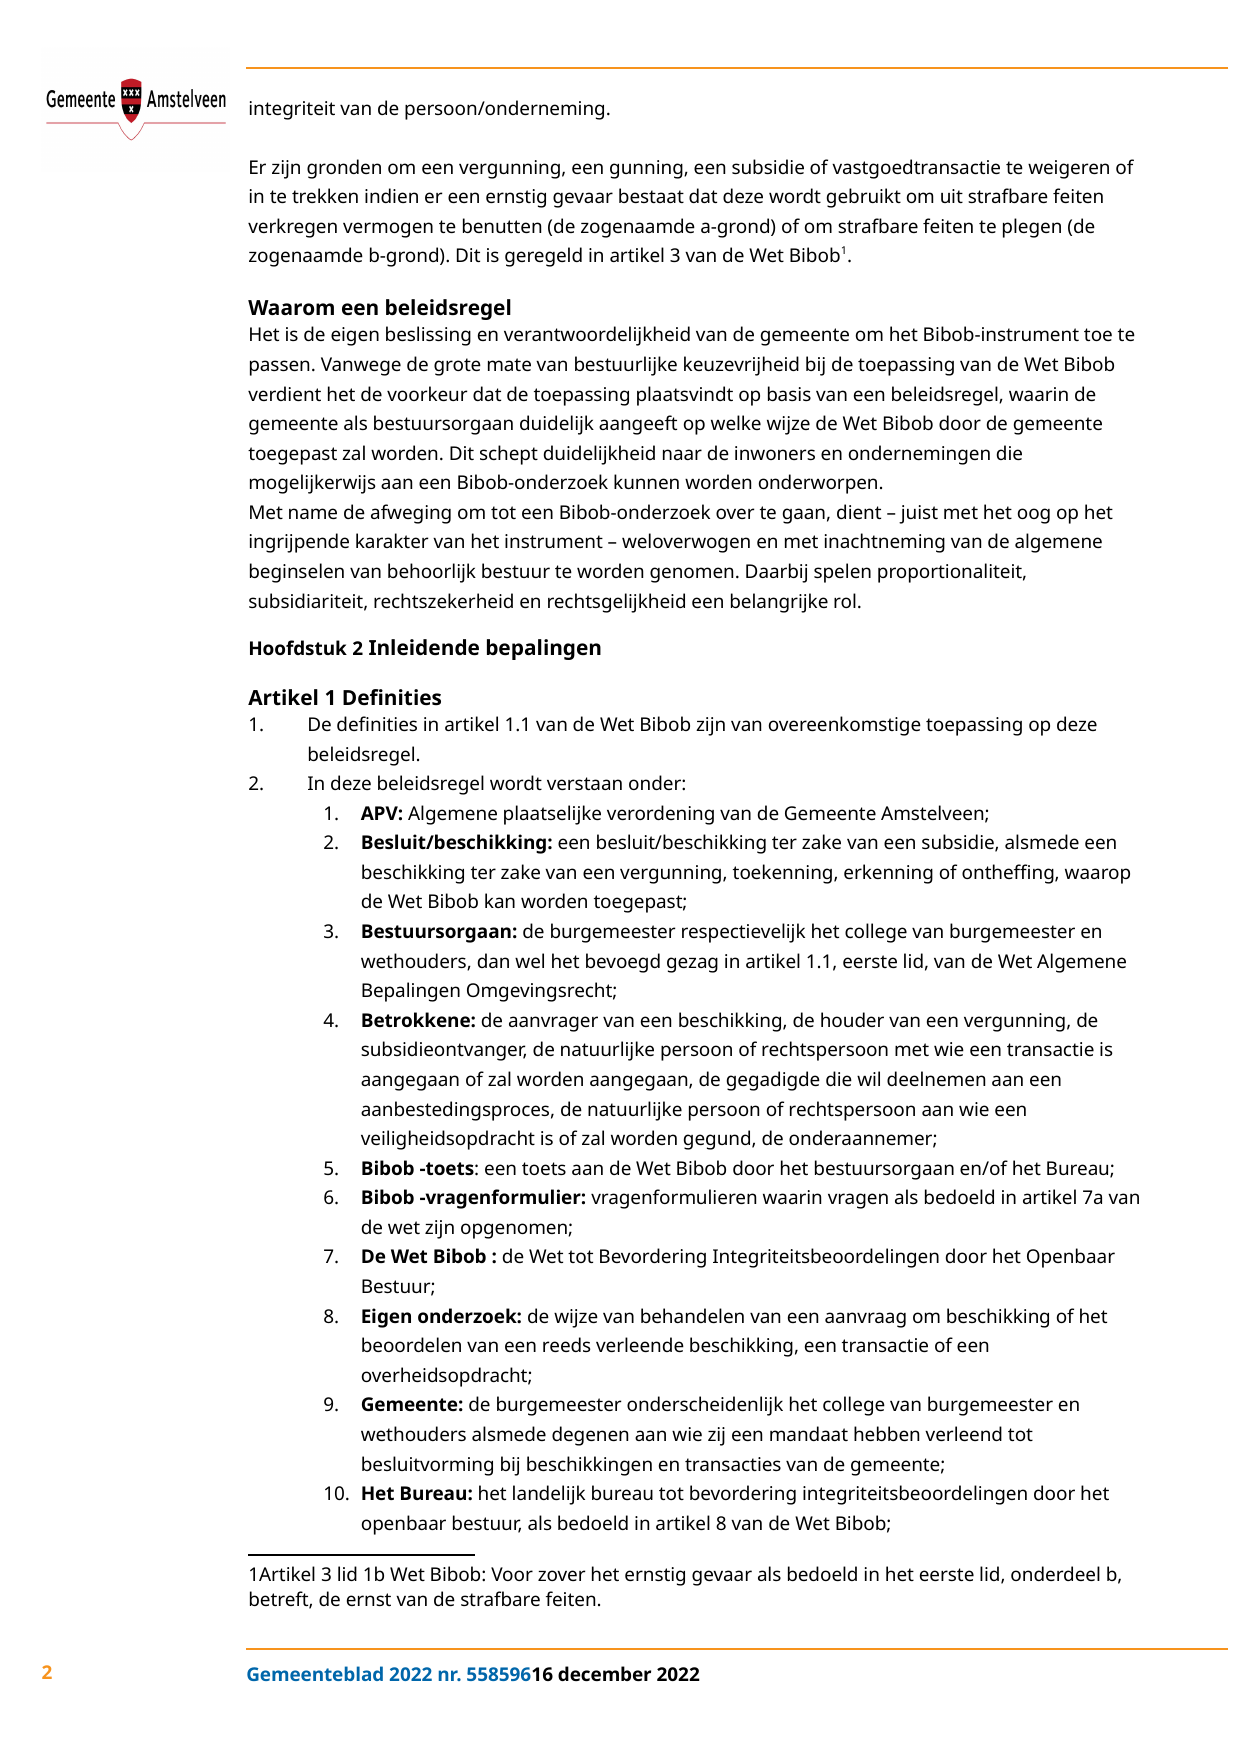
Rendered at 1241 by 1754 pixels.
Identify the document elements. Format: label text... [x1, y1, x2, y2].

picture [41, 47, 231, 172]
list Besluit/beschikking: een besluit/beschikking ter zake van een subsidie, alsmede een beschikking ter zake van een vergunning, toekenning, erkenning of ontheffing, waarop de Wet Bibob kan worden toegepast; [323, 829, 1152, 914]
text integriteit van de persoon/onderneming. [248, 95, 1152, 121]
text Waarom een beleidsregel [248, 293, 1152, 322]
list Bibob -vragenformulier: vragenformulieren waarin vragen als bedoeld in artikel 7a van de wet zijn opgenomen; [323, 1184, 1152, 1240]
text Hoofdstuk 2 Inleidende bepalingen [248, 633, 1152, 662]
list Betrokkene: de aanvrager van een beschikking, de houder van een vergunning, de subsidieontvanger, de natuurlijke persoon of rechtspersoon met wie een transactie is aangegaan of zal worden aangegaan, de gegadigde die wil deelnemen aan een aanbestedingsproces, de natuurlijke persoon of rechtspersoon aan wie een veiligheidsopdracht is of zal worden gegund, de onderaannemer; [323, 1007, 1152, 1151]
text Het is de eigen beslissing en verantwoordelijkheid van de gemeente om het Bibob-instrument toe te passen. Vanwege de grote mate van bestuurlijke keuzevrijheid bij de toepassing van de Wet Bibob verdient het de voorkeur dat de toepassing plaatsvindt op basis van een beleidsregel, waarin de gemeente als bestuursorgaan duidelijk aangeeft op welke wijze de Wet Bibob door de gemeente toegepast zal worden. Dit schept duidelijkheid naar de inwoners en ondernemingen die mogelijkerwijs aan een Bibob-onderzoek kunnen worden onderworpen. [248, 322, 1152, 495]
list De Wet Bibob : de Wet tot Bevordering Integriteitsbeoordelingen door het Openbaar Bestuur; [323, 1244, 1152, 1299]
list Bibob -toets: een toets aan de Wet Bibob door het bestuursorgaan en/of het Bureau; [323, 1155, 1152, 1181]
list Bestuursorgaan: de burgemeester respectievelijk het college van burgemeester en wethouders, dan wel het bevoegd gezag in artikel 1.1, eerste lid, van de Wet Algemene Bepalingen Omgevingsrecht; [323, 918, 1152, 1003]
text Artikel 1 Definities [248, 683, 1152, 711]
list De definities in artikel 1.1 van de Wet Bibob zijn van overeenkomstige toepassing op deze beleidsregel. [248, 711, 1152, 766]
text Er zijn gronden om een vergunning, een gunning, een subsidie of vastgoedtransactie te weigeren of in te trekken indien er een ernstig gevaar bestaat dat deze wordt gebruikt om uit strafbare feiten verkregen vermogen te benutten (de zogenaamde a-grond) of om strafbare feiten te plegen (de zogenaamde b-grond). Dit is geregeld in artikel 3 van de Wet Bibob. [248, 154, 1152, 268]
list Het Bureau: het landelijk bureau tot bevordering integriteitsbeoordelingen door het openbaar bestuur, als bedoeld in artikel 8 van de Wet Bibob; [323, 1480, 1152, 1536]
list Gemeente: de burgemeester onderscheidenlijk het college van burgemeester en wethouders alsmede degenen aan wie zij een mandaat hebben verleend tot besluitvorming bij beschikkingen en transacties van de gemeente; [323, 1392, 1152, 1476]
list In deze beleidsregel wordt verstaan onder: [248, 770, 1152, 796]
text Artikel 3 lid 1b Wet Bibob: Voor zover het ernstig gevaar als bedoeld in het eerste lid, onderdeel b, betreft, de ernst van de strafbare feiten. [248, 1561, 1152, 1612]
list Eigen onderzoek: de wijze van behandelen van een aanvraag om beschikking of het beoordelen van een reeds verleende beschikking, een transactie of een overheidsopdracht; [323, 1303, 1152, 1388]
list APV: Algemene plaatselijke verordening van de Gemeente Amstelveen; [323, 800, 1152, 826]
text Met name de afweging om tot een Bibob-onderzoek over te gaan, dient – juist met het oog op het ingrijpende karakter van het instrument – weloverwogen en met inachtneming van de algemene beginselen van behoorlijk bestuur te worden genomen. Daarbij spelen proportionaliteit, subsidiariteit, rechtszekerheid en rechtsgelijkheid een belangrijke rol. [248, 499, 1152, 613]
